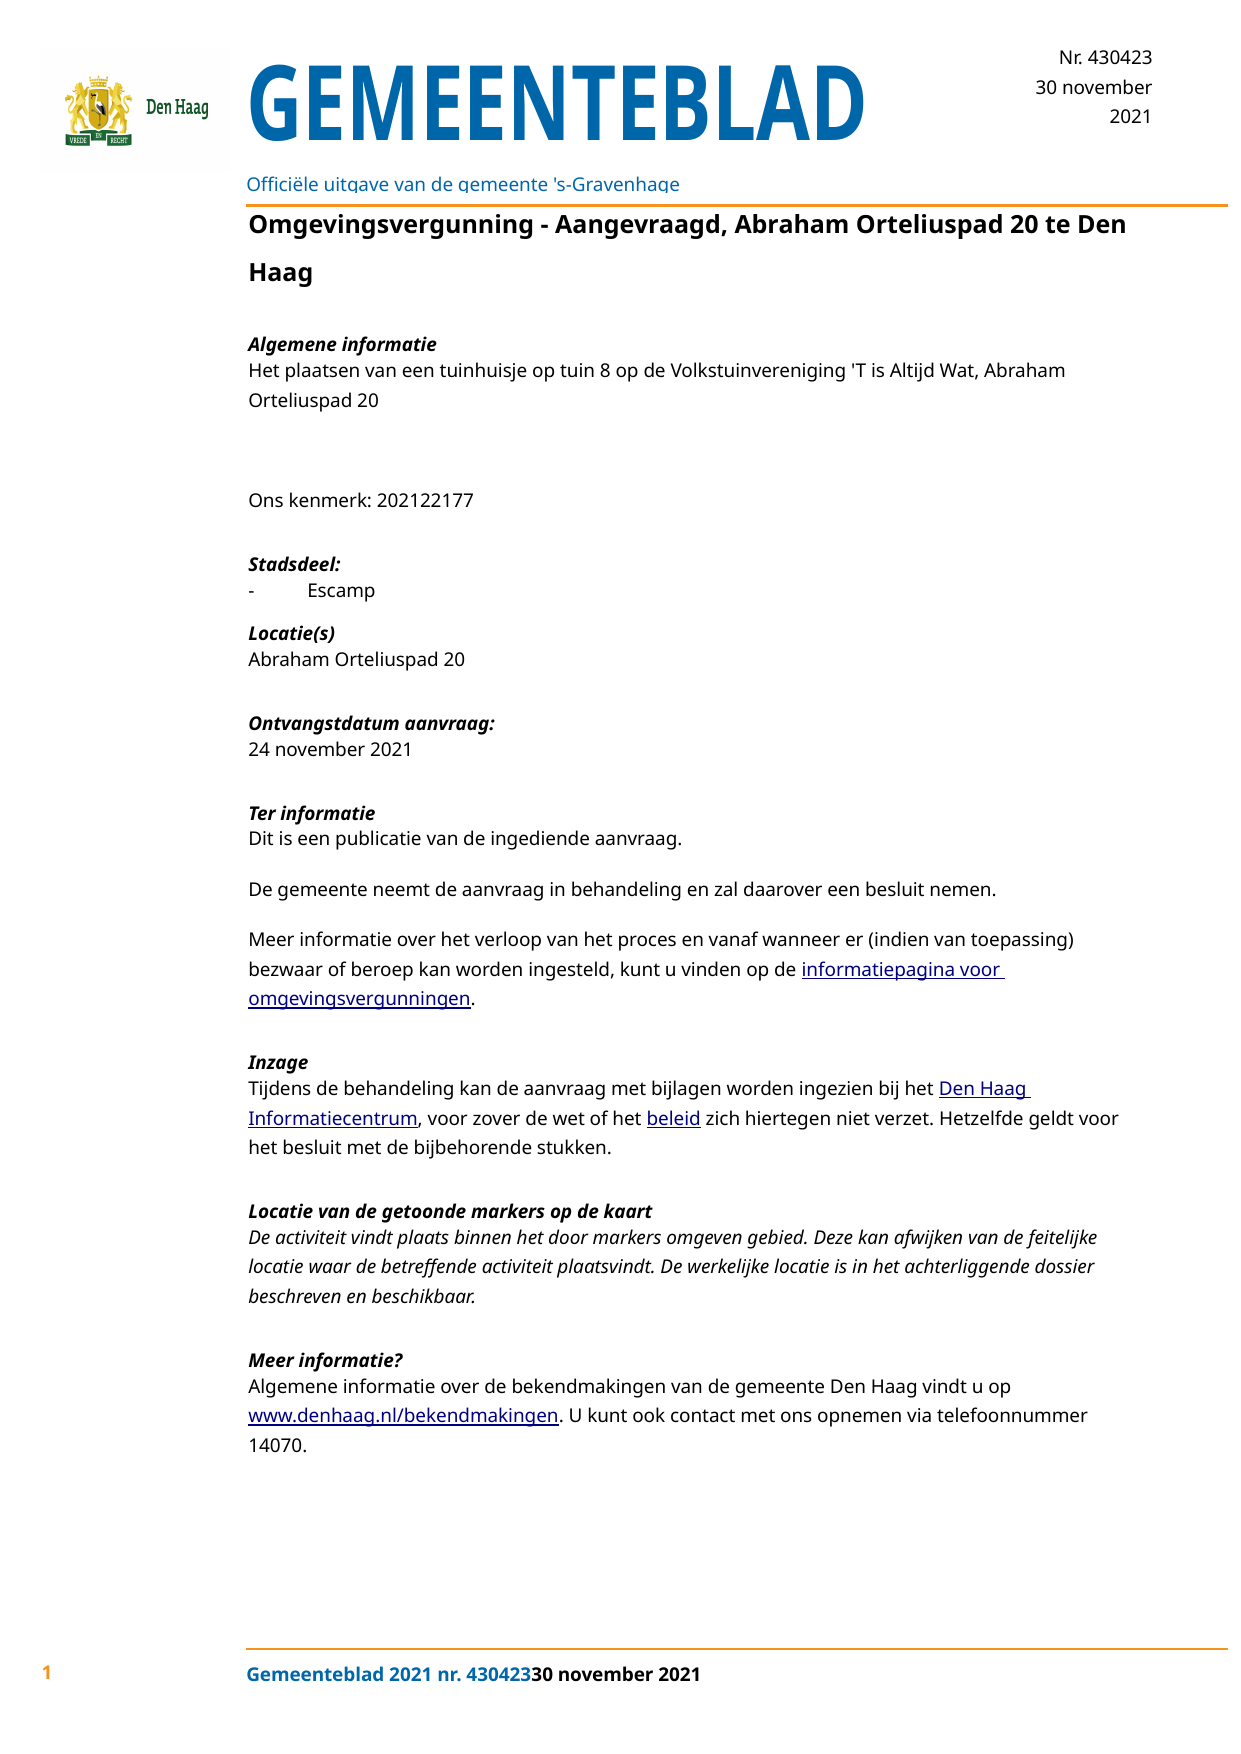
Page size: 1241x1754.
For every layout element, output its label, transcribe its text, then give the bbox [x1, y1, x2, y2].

text Omgevingsvergunning - Aangevraagd, Abraham Orteliuspad 20 te Den Haag [248, 207, 1152, 288]
text Ons kenmerk: 202122177 [248, 488, 1152, 513]
text 24 november 2021 [248, 736, 1152, 762]
text Algemene informatie [248, 331, 1152, 357]
text Abraham Orteliuspad 20 [248, 646, 1152, 672]
text Ontvangstdatum aanvraag: [248, 710, 1152, 736]
text Dit is een publicatie van de ingediende aanvraag. [248, 826, 1152, 851]
picture [41, 47, 231, 172]
list Escamp [248, 577, 1152, 603]
text Het plaatsen van een tuinhuisje op tuin 8 op de Volkstuinvereniging 'T is Altijd Wat, Abraham Orteliuspad 20 [248, 357, 1152, 412]
text De activiteit vindt plaats binnen het door markers omgeven gebied. Deze kan afwijken van de feitelijke locatie waar de betreffende activiteit plaatsvindt. De werkelijke locatie is in het achterliggende dossier beschreven en beschikbaar. [248, 1224, 1152, 1309]
text Inzage [248, 1049, 1152, 1075]
text Tijdens de behandeling kan de aanvraag met bijlagen worden ingezien bij het Den Haag Informatiecentrum, voor zover de wet of het beleid zich hiertegen niet verzet. Hetzelfde geldt voor het besluit met de bijbehorende stukken. [248, 1075, 1152, 1160]
text Stadsdeel: [248, 552, 1152, 577]
text Meer informatie? [248, 1347, 1152, 1373]
text Locatie(s) [248, 620, 1152, 646]
text Ter informatie [248, 800, 1152, 826]
text De gemeente neemt de aanvraag in behandeling en zal daarover een besluit nemen. [248, 876, 1152, 902]
text Locatie van de getoonde markers op de kaart [248, 1198, 1152, 1224]
text Meer informatie over het verloop van het proces en vanaf wanneer er (indien van toepassing) bezwaar of beroep kan worden ingesteld, kunt u vinden op de informatiepagina voor omgevingsvergunningen. [248, 926, 1152, 1011]
text Algemene informatie over de bekendmakingen van de gemeente Den Haag vindt u op www.denhaag.nl/bekendmakingen. U kunt ook contact met ons opnemen via telefoonnummer 14070. [248, 1373, 1152, 1458]
